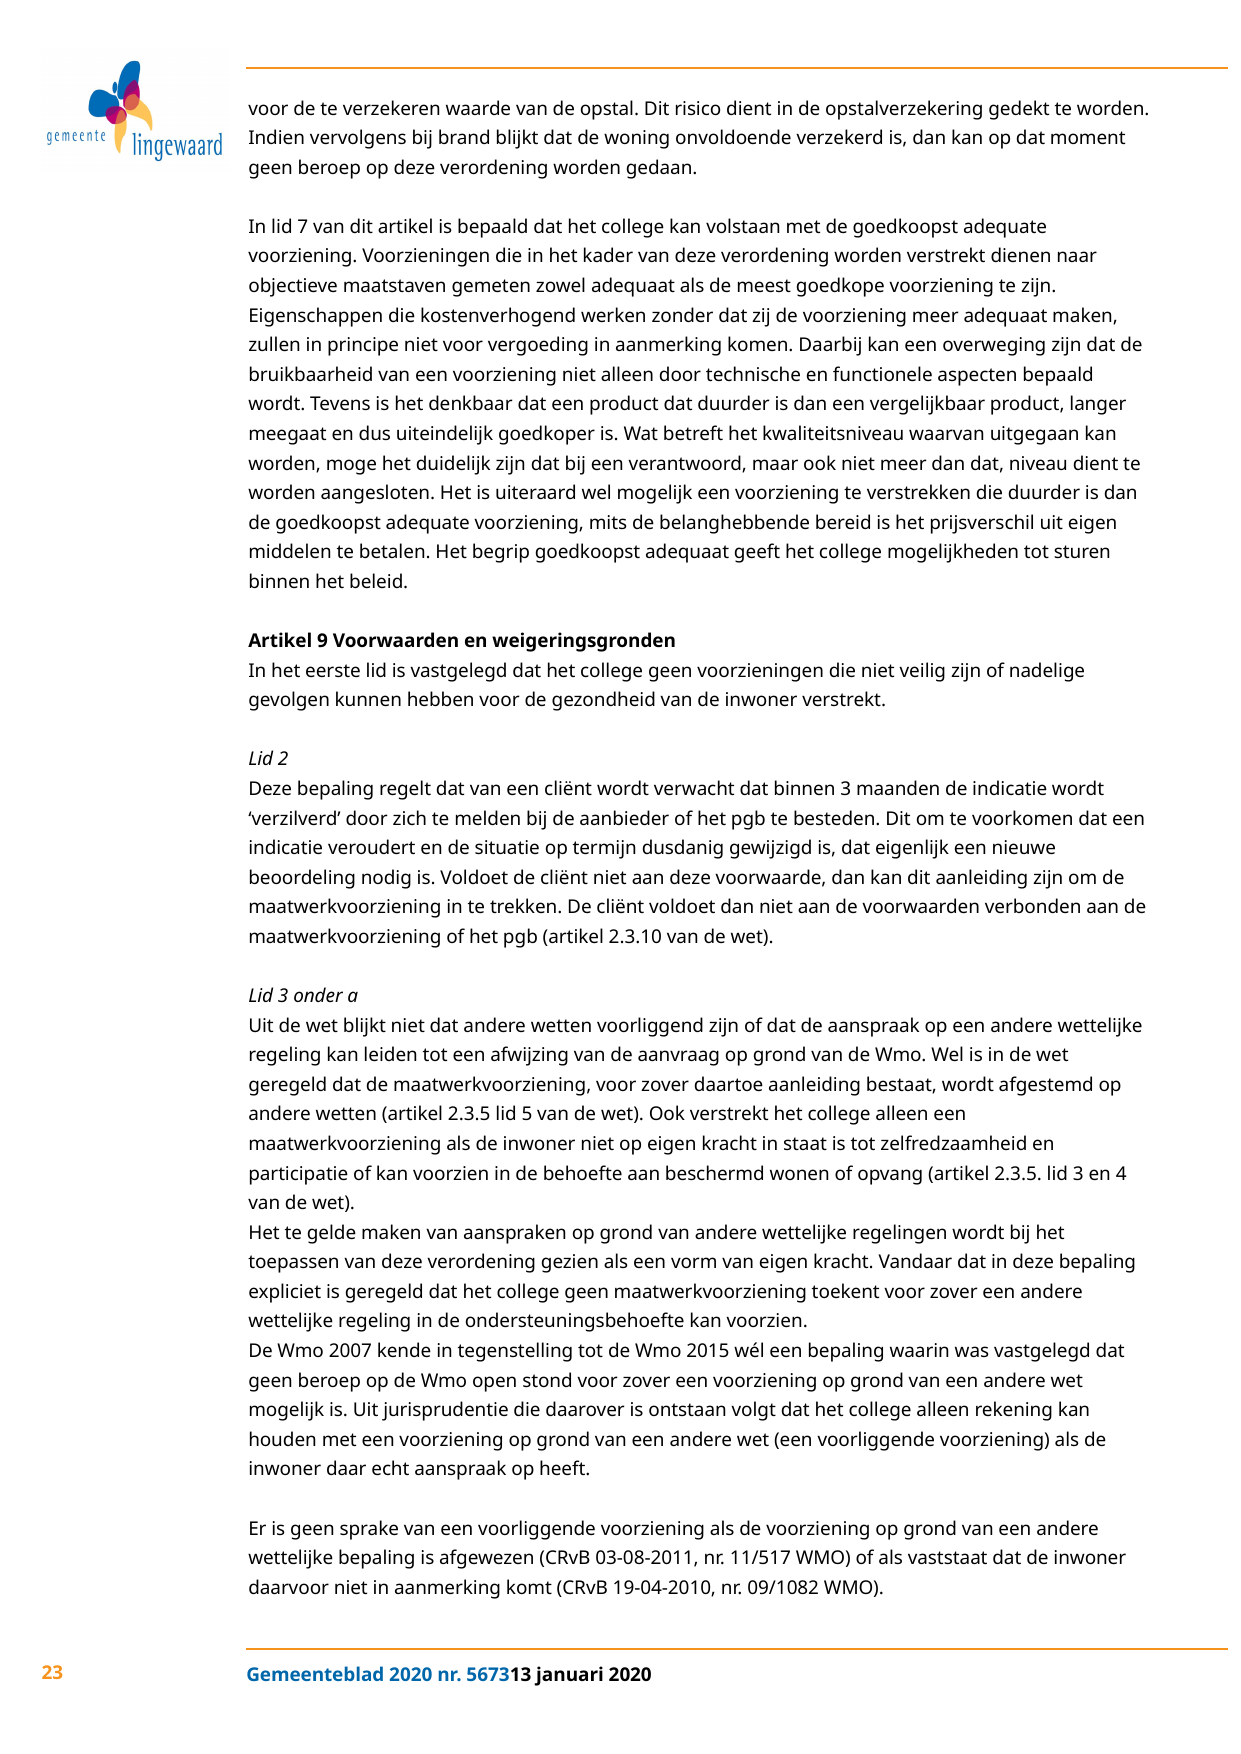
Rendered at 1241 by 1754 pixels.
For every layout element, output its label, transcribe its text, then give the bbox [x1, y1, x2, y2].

text Er is geen sprake van een voorliggende voorziening als de voorziening op grond van een andere wettelijke bepaling is afgewezen (CRvB 03-08-2011, nr. 11/517 WMO) of als vaststaat dat de inwoner daarvoor niet in aanmerking komt (CRvB 19-04-2010, nr. 09/1082 WMO). [248, 1515, 1152, 1600]
text In het eerste lid is vastgelegd dat het college geen voorzieningen die niet veilig zijn of nadelige gevolgen kunnen hebben voor de gezondheid van de inwoner verstrekt. [248, 657, 1152, 712]
picture [41, 47, 231, 172]
text Deze bepaling regelt dat van een cliënt wordt verwacht dat binnen 3 maanden de indicatie wordt ‘verzilverd’ door zich te melden bij de aanbieder of het pgb te besteden. Dit om te voorkomen dat een indicatie veroudert en de situatie op termijn dusdanig gewijzigd is, dat eigenlijk een nieuwe beoordeling nodig is. Voldoet de cliënt niet aan deze voorwaarde, dan kan dit aanleiding zijn om de maatwerkvoorziening in te trekken. De cliënt voldoet dan niet aan de voorwaarden verbonden aan de maatwerkvoorziening of het pgb (artikel 2.3.10 van de wet). [248, 775, 1152, 949]
text voor de te verzekeren waarde van de opstal. Dit risico dient in de opstalverzekering gedekt te worden. Indien vervolgens bij brand blijkt dat de woning onvoldoende verzekerd is, dan kan op dat moment geen beroep op deze verordening worden gedaan. [248, 95, 1152, 180]
text In lid 7 van dit artikel is bepaald dat het college kan volstaan met de goedkoopst adequate voorziening. Voorzieningen die in het kader van deze verordening worden verstrekt dienen naar objectieve maatstaven gemeten zowel adequaat als de meest goedkope voorziening te zijn. [248, 213, 1152, 298]
text Artikel 9 Voorwaarden en weigeringsgronden [248, 627, 1152, 653]
text Het te gelde maken van aanspraken op grond van andere wettelijke regelingen wordt bij het toepassen van deze verordening gezien als een vorm van eigen kracht. Vandaar dat in deze bepaling expliciet is geregeld dat het college geen maatwerkvoorziening toekent voor zover een andere wettelijke regeling in de ondersteuningsbehoefte kan voorzien. [248, 1219, 1152, 1333]
text Lid 3 onder a [248, 982, 1152, 1008]
text Uit de wet blijkt niet dat andere wetten voorliggend zijn of dat de aanspraak op een andere wettelijke regeling kan leiden tot een afwijzing van de aanvraag op grond van de Wmo. Wel is in de wet geregeld dat de maatwerkvoorziening, voor zover daartoe aanleiding bestaat, wordt afgestemd op andere wetten (artikel 2.3.5 lid 5 van de wet). Ook verstrekt het college alleen een maatwerkvoorziening als de inwoner niet op eigen kracht in staat is tot zelfredzaamheid en participatie of kan voorzien in de behoefte aan beschermd wonen of opvang (artikel 2.3.5. lid 3 en 4 van de wet). [248, 1012, 1152, 1215]
text Eigenschappen die kostenverhogend werken zonder dat zij de voorziening meer adequaat maken, zullen in principe niet voor vergoeding in aanmerking komen. Daarbij kan een overweging zijn dat de bruikbaarheid van een voorziening niet alleen door technische en functionele aspecten bepaald wordt. Tevens is het denkbaar dat een product dat duurder is dan een vergelijkbaar product, langer meegaat en dus uiteindelijk goedkoper is. Wat betreft het kwaliteitsniveau waarvan uitgegaan kan worden, moge het duidelijk zijn dat bij een verantwoord, maar ook niet meer dan dat, niveau dient te worden aangesloten. Het is uiteraard wel mogelijk een voorziening te verstrekken die duurder is dan de goedkoopst adequate voorziening, mits de belanghebbende bereid is het prijsverschil uit eigen middelen te betalen. Het begrip goedkoopst adequaat geeft het college mogelijkheden tot sturen binnen het beleid. [248, 302, 1152, 594]
text Lid 2 [248, 746, 1152, 771]
text De Wmo 2007 kende in tegenstelling tot de Wmo 2015 wél een bepaling waarin was vastgelegd dat geen beroep op de Wmo open stond voor zover een voorziening op grond van een andere wet mogelijk is. Uit jurisprudentie die daarover is ontstaan volgt dat het college alleen rekening kan houden met een voorziening op grond van een andere wet (een voorliggende voorziening) als de inwoner daar echt aanspraak op heeft. [248, 1337, 1152, 1481]
